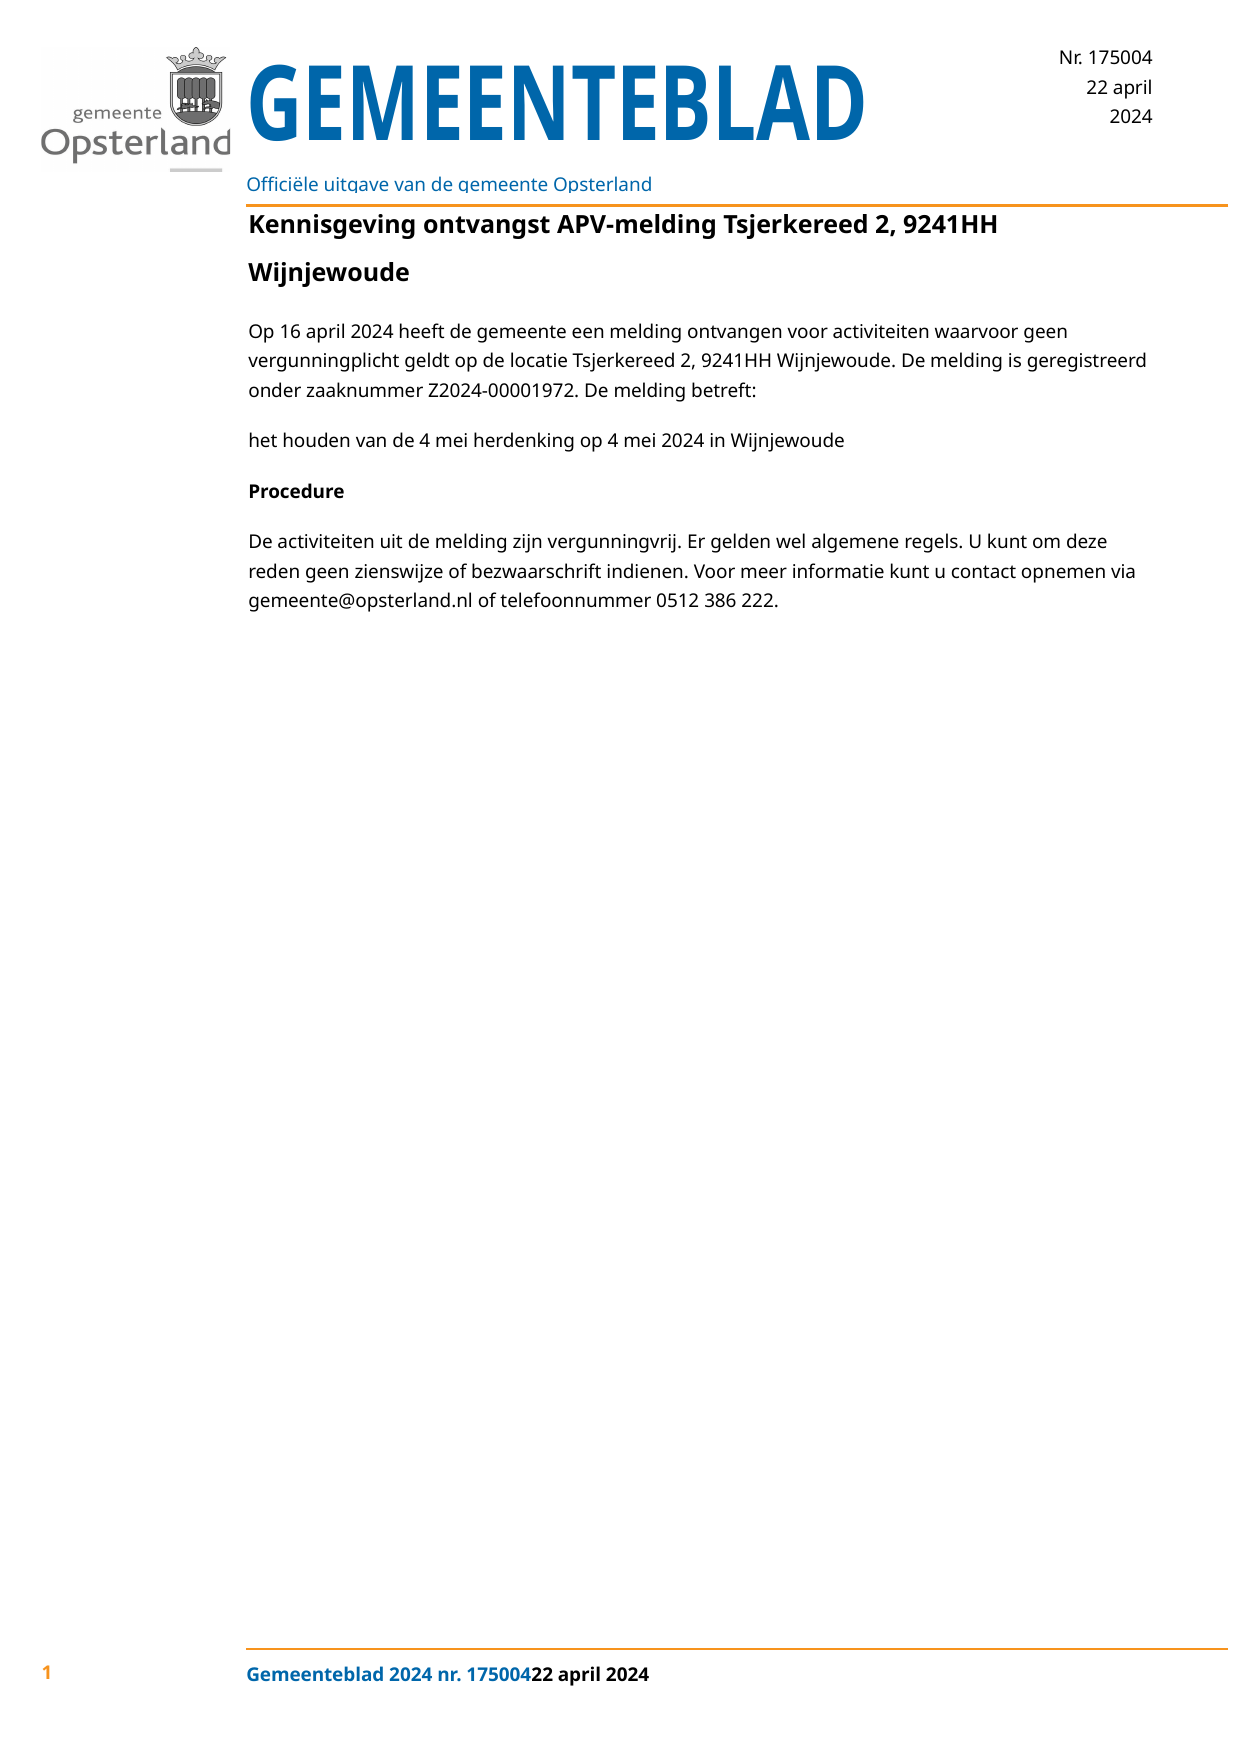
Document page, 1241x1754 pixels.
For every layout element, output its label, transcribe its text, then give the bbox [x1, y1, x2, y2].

picture [41, 47, 231, 172]
text Kennisgeving ontvangst APV-melding Tsjerkereed 2, 9241HH Wijnjewoude [248, 207, 1152, 288]
text De activiteiten uit de melding zijn vergunningvrij. Er gelden wel algemene regels. U kunt om deze reden geen zienswijze of bezwaarschrift indienen. Voor meer informatie kunt u contact opnemen via gemeente@opsterland.nl of telefoonnummer 0512 386 222. [248, 528, 1152, 613]
text Procedure [248, 478, 1152, 504]
text Op 16 april 2024 heeft de gemeente een melding ontvangen voor activiteiten waarvoor geen vergunningplicht geldt op de locatie Tsjerkereed 2, 9241HH Wijnjewoude. De melding is geregistreerd onder zaaknummer Z2024-00001972. De melding betreft: [248, 318, 1152, 403]
text het houden van de 4 mei herdenking op 4 mei 2024 in Wijnjewoude [248, 427, 1152, 453]
